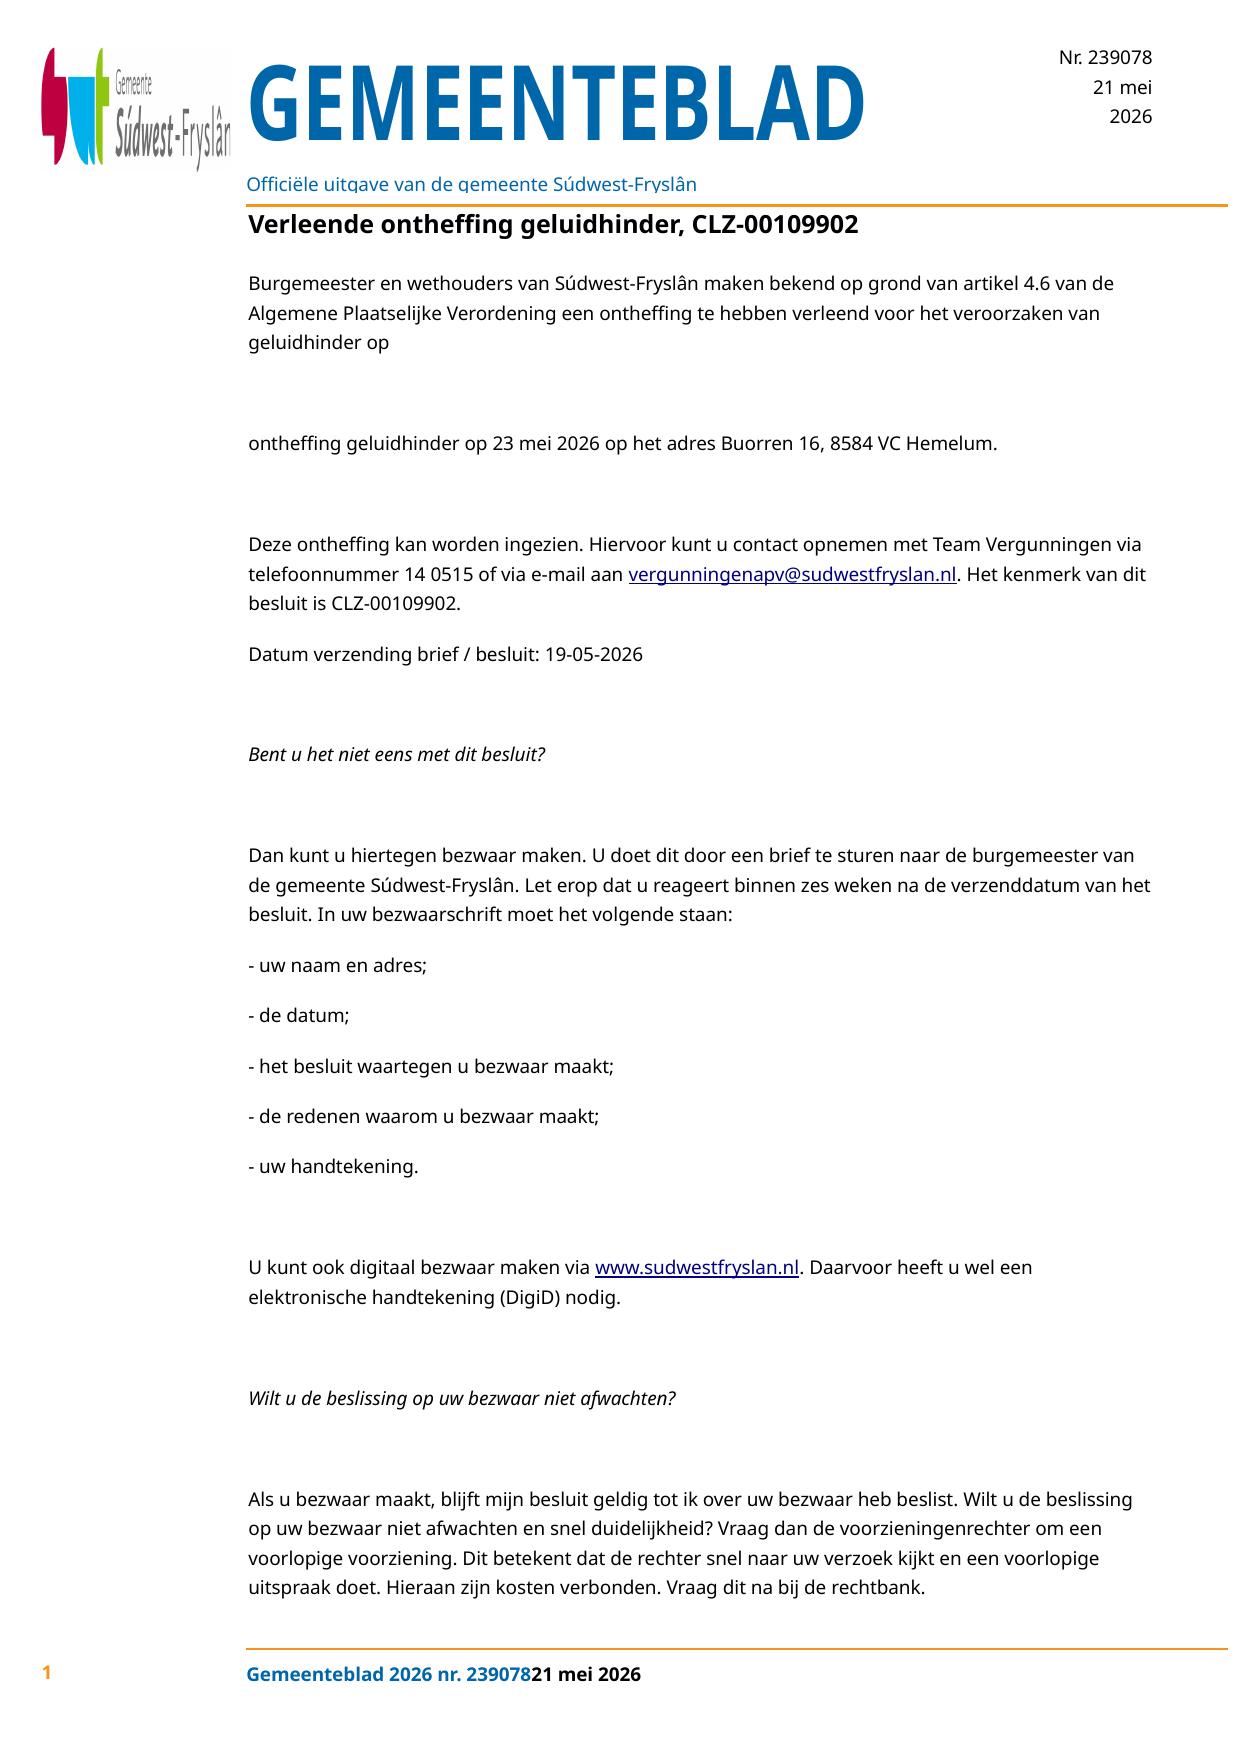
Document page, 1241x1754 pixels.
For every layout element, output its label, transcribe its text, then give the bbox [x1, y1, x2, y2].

text - het besluit waartegen u bezwaar maakt; [248, 1053, 1152, 1078]
text Dan kunt u hiertegen bezwaar maken. U doet dit door een brief te sturen naar de burgemeester van de gemeente Súdwest-Fryslân. Let erop dat u reageert binnen zes weken na de verzenddatum van het besluit. In uw bezwaarschrift moet het volgende staan: [248, 842, 1152, 927]
text U kunt ook digitaal bezwaar maken via www.sudwestfryslan.nl. Daarvoor heeft u wel een elektronische handtekening (DigiD) nodig. [248, 1254, 1152, 1310]
picture [41, 47, 231, 172]
text Datum verzending brief / besluit: 19-05-2026 [248, 641, 1152, 666]
text - de redenen waarom u bezwaar maakt; [248, 1103, 1152, 1129]
text Als u bezwaar maakt, blijft mijn besluit geldig tot ik over uw bezwaar heb beslist. Wilt u de beslissing op uw bezwaar niet afwachten en snel duidelijkheid? Vraag dan de voorzieningenrechter om een voorlopige voorziening. Dit betekent dat de rechter snel naar uw verzoek kijkt en een voorlopige uitspraak doet. Hieraan zijn kosten verbonden. Vraag dit na bij de rechtbank. [248, 1486, 1152, 1600]
text - uw naam en adres; [248, 952, 1152, 978]
text Bent u het niet eens met dit besluit? [248, 742, 1152, 767]
text Wilt u de beslissing op uw bezwaar niet afwachten? [248, 1385, 1152, 1411]
text Deze ontheffing kan worden ingezien. Hiervoor kunt u contact opnemen met Team Vergunningen via telefoonnummer 14 0515 of via e-mail aan vergunningenapv@sudwestfryslan.nl. Het kenmerk van dit besluit is CLZ-00109902. [248, 531, 1152, 616]
text Verleende ontheffing geluidhinder, CLZ-00109902 [248, 207, 1152, 241]
text - uw handtekening. [248, 1154, 1152, 1179]
text ontheffing geluidhinder op 23 mei 2026 op het adres Buorren 16, 8584 VC Hemelum. [248, 430, 1152, 456]
text - de datum; [248, 1002, 1152, 1028]
text Burgemeester en wethouders van Súdwest-Fryslân maken bekend op grond van artikel 4.6 van de Algemene Plaatselijke Verordening een ontheffing te hebben verleend voor het veroorzaken van geluidhinder op [248, 270, 1152, 355]
